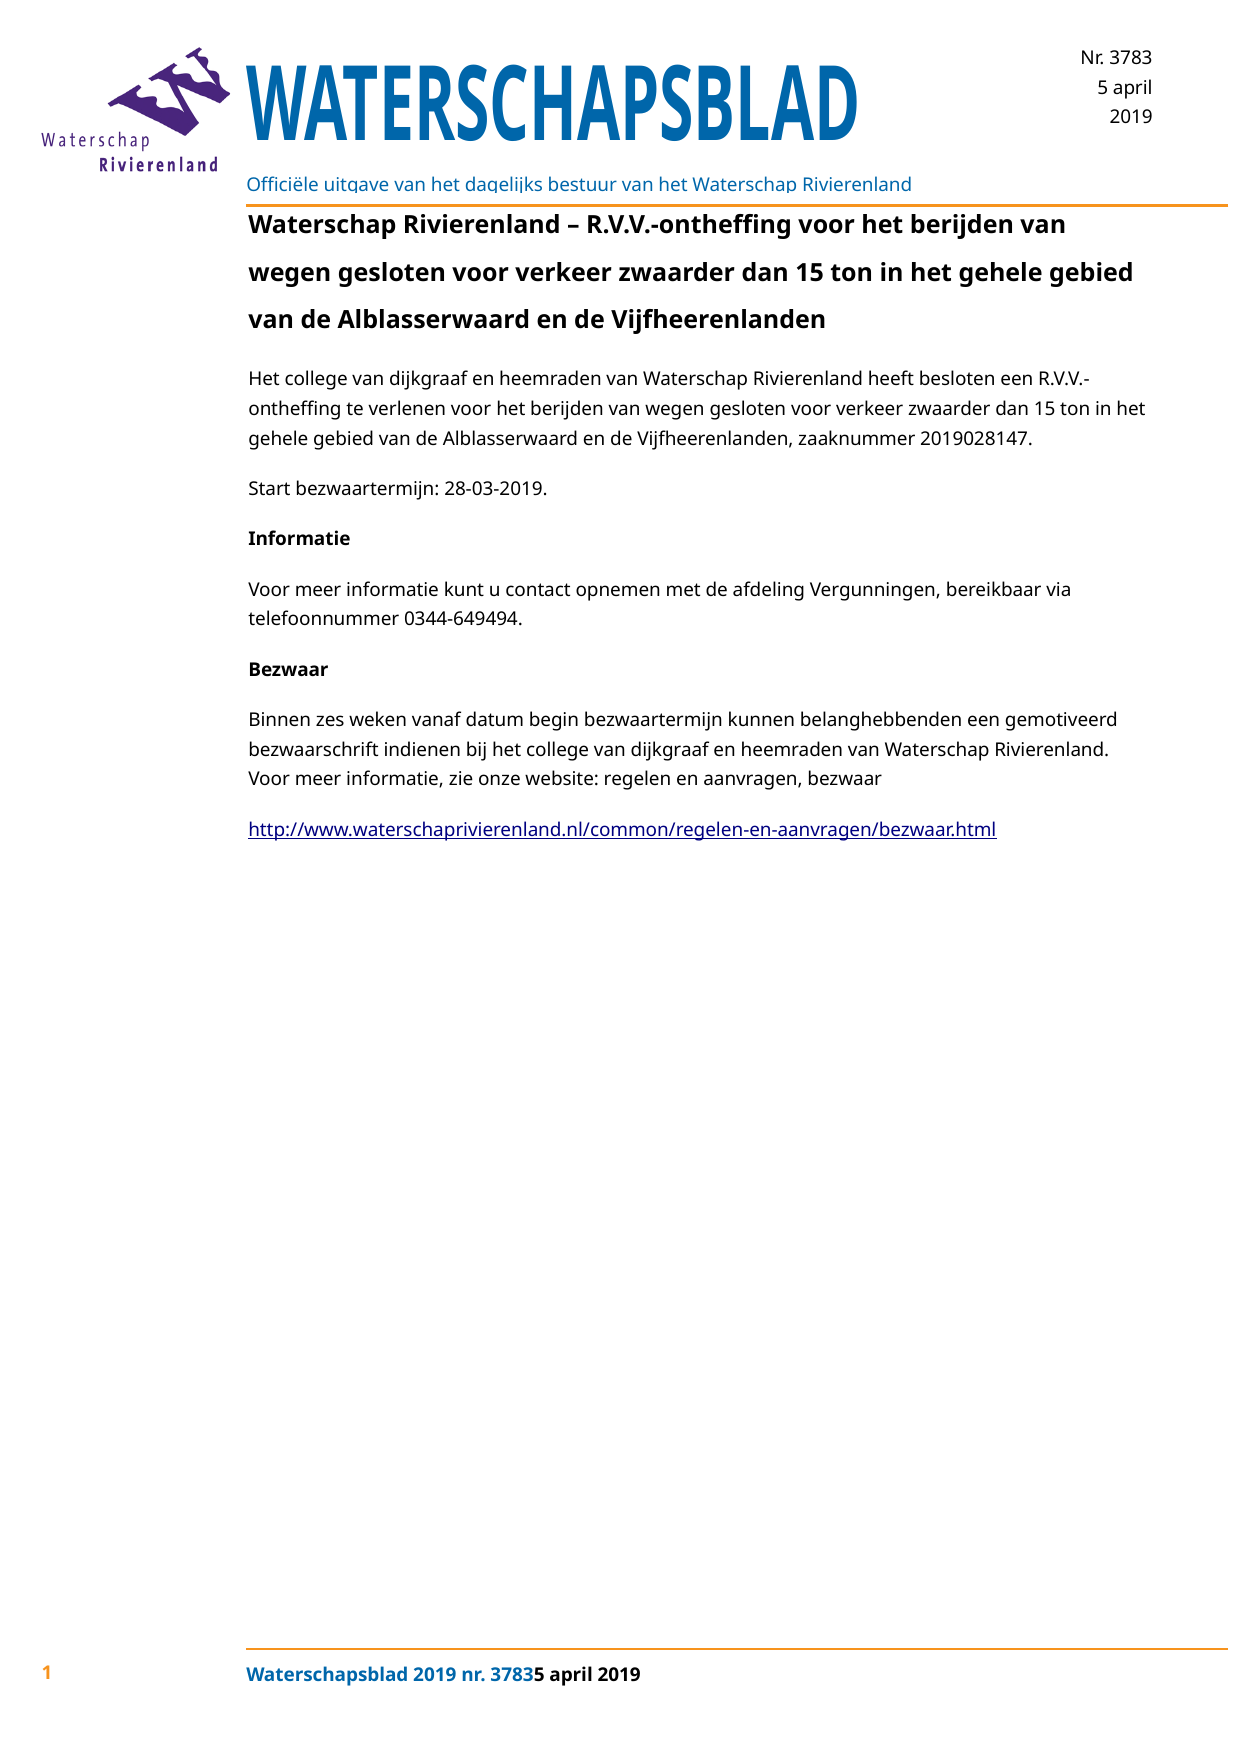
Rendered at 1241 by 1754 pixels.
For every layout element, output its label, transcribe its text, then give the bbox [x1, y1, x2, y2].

text Binnen zes weken vanaf datum begin bezwaartermijn kunnen belanghebbenden een gemotiveerd bezwaarschrift indienen bij het college van dijkgraaf en heemraden van Waterschap Rivierenland. Voor meer informatie, zie onze website: regelen en aanvragen, bezwaar [248, 706, 1152, 791]
text Informatie [248, 526, 1152, 551]
text http://www.waterschaprivierenland.nl/common/regelen-en-aanvragen/bezwaar.html [248, 816, 1152, 842]
text Start bezwaartermijn: 28-03-2019. [248, 475, 1152, 501]
text Bezwaar [248, 656, 1152, 682]
text Voor meer informatie kunt u contact opnemen met de afdeling Vergunningen, bereikbaar via telefoonnummer 0344-649494. [248, 576, 1152, 631]
text Waterschap Rivierenland – R.V.V.-ontheffing voor het berijden van wegen gesloten voor verkeer zwaarder dan 15 ton in het gehele gebied van de Alblasserwaard en de Vijfheerenlanden [248, 207, 1152, 336]
picture [41, 47, 231, 172]
text Het college van dijkgraaf en heemraden van Waterschap Rivierenland heeft besloten een R.V.V.-ontheffing te verlenen voor het berijden van wegen gesloten voor verkeer zwaarder dan 15 ton in het gehele gebied van de Alblasserwaard en de Vijfheerenlanden, zaaknummer 2019028147. [248, 366, 1152, 450]
